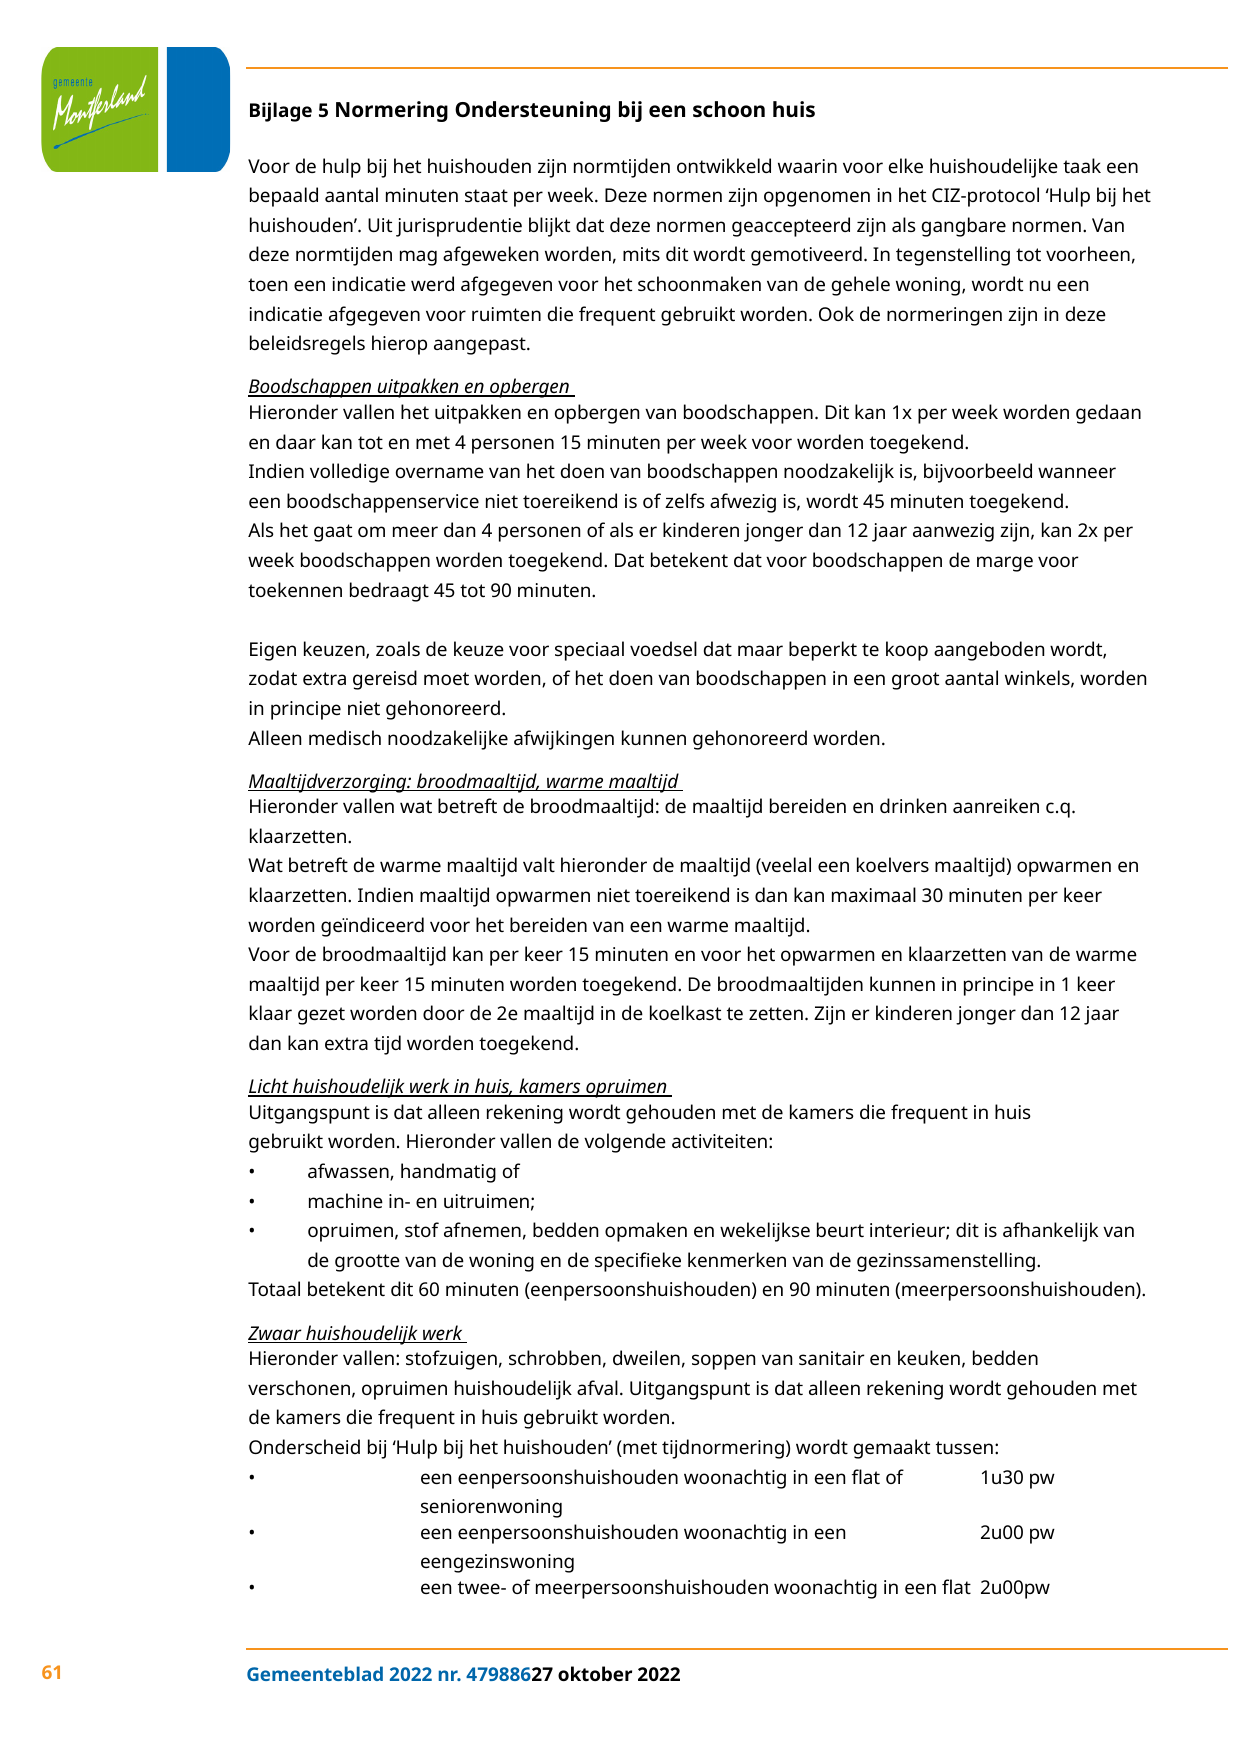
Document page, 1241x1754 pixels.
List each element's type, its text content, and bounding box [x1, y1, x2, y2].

table_cell 2u00pw [980, 1575, 1152, 1600]
table_cell een eenpersoonshuishouden woonachtig in een eengezinswoning [420, 1519, 980, 1574]
table_cell • [248, 1519, 420, 1574]
list machine in- en uitruimen; [248, 1188, 1152, 1213]
table_header 1u30 pw [980, 1464, 1152, 1519]
text Eigen keuzen, zoals de keuze voor speciaal voedsel dat maar beperkt te koop aangeboden wordt, zodat extra gereisd moet worden, of het doen van boodschappen in een groot aantal winkels, worden in principe niet gehonoreerd. [248, 636, 1152, 721]
text Alleen medisch noodzakelijke afwijkingen kunnen gehonoreerd worden. [248, 725, 1152, 750]
text Licht huishoudelijk werk in huis, kamers opruimen [248, 1073, 1152, 1099]
list afwassen, handmatig of [248, 1158, 1152, 1184]
text Als het gaat om meer dan 4 personen of als er kinderen jonger dan 12 jaar aanwezig zijn, kan 2x per week boodschappen worden toegekend. Dat betekent dat voor boodschappen de marge voor toekennen bedraagt 45 tot 90 minuten. [248, 518, 1152, 602]
text Wat betreft de warme maaltijd valt hieronder de maaltijd (veelal een koelvers maaltijd) opwarmen en klaarzetten. Indien maaltijd opwarmen niet toereikend is dan kan maximaal 30 minuten per keer worden geïndiceerd voor het bereiden van een warme maaltijd. [248, 853, 1152, 938]
table_cell • [248, 1575, 420, 1600]
table_header een eenpersoonshuishouden woonachtig in een flat of seniorenwoning [420, 1464, 980, 1519]
table_cell 2u00 pw [980, 1519, 1152, 1574]
text Hieronder vallen wat betreft de broodmaaltijd: de maaltijd bereiden en drinken aanreiken c.q. klaarzetten. [248, 793, 1152, 849]
text Zwaar huishoudelijk werk [248, 1320, 1152, 1345]
picture [41, 47, 231, 172]
text Voor de broodmaaltijd kan per keer 15 minuten en voor het opwarmen en klaarzetten van de warme maaltijd per keer 15 minuten worden toegekend. De broodmaaltijden kunnen in principe in 1 keer klaar gezet worden door de 2e maaltijd in de koelkast te zetten. Zijn er kinderen jonger dan 12 jaar dan kan extra tijd worden toegekend. [248, 941, 1152, 1056]
text gebruikt worden. Hieronder vallen de volgende activiteiten: [248, 1129, 1152, 1154]
text Uitgangspunt is dat alleen rekening wordt gehouden met de kamers die frequent in huis [248, 1099, 1152, 1125]
text Indien volledige overname van het doen van boodschappen noodzakelijk is, bijvoorbeeld wanneer een boodschappenservice niet toereikend is of zelfs afwezig is, wordt 45 minuten toegekend. [248, 458, 1152, 514]
text Boodschappen uitpakken en opbergen [248, 373, 1152, 399]
text Hieronder vallen: stofzuigen, schrobben, dweilen, soppen van sanitair en keuken, bedden verschonen, opruimen huishoudelijk afval. Uitgangspunt is dat alleen rekening wordt gehouden met de kamers die frequent in huis gebruikt worden. [248, 1345, 1152, 1430]
table_header • [248, 1464, 420, 1519]
list opruimen, stof afnemen, bedden opmaken en wekelijkse beurt interieur; dit is afhankelijk van de grootte van de woning en de specifieke kenmerken van de gezinssamenstelling. [248, 1217, 1152, 1273]
text Bijlage 5 Normering Ondersteuning bij een schoon huis [248, 95, 1152, 123]
text Onderscheid bij ‘Hulp bij het huishouden’ (met tijdnormering) wordt gemaakt tussen: [248, 1434, 1152, 1460]
text Totaal betekent dit 60 minuten (eenpersoonshuishouden) en 90 minuten (meerpersoonshuishouden). [248, 1277, 1152, 1302]
text Maaltijdverzorging: broodmaaltijd, warme maaltijd [248, 768, 1152, 793]
text Hieronder vallen het uitpakken en opbergen van boodschappen. Dit kan 1x per week worden gedaan en daar kan tot en met 4 personen 15 minuten per week voor worden toegekend. [248, 399, 1152, 454]
table_cell een twee- of meerpersoonshuishouden woonachtig in een flat [420, 1575, 980, 1600]
text Voor de hulp bij het huishouden zijn normtijden ontwikkeld waarin voor elke huishoudelijke taak een bepaald aantal minuten staat per week. Deze normen zijn opgenomen in het CIZ-protocol ‘Hulp bij het huishouden’. Uit jurisprudentie blijkt dat deze normen geaccepteerd zijn als gangbare normen. Van deze normtijden mag afgeweken worden, mits dit wordt gemotiveerd. In tegenstelling tot voorheen, toen een indicatie werd afgegeven voor het schoonmaken van de gehele woning, wordt nu een indicatie afgegeven voor ruimten die frequent gebruikt worden. Ook de normeringen zijn in deze beleidsregels hierop aangepast. [248, 153, 1152, 356]
